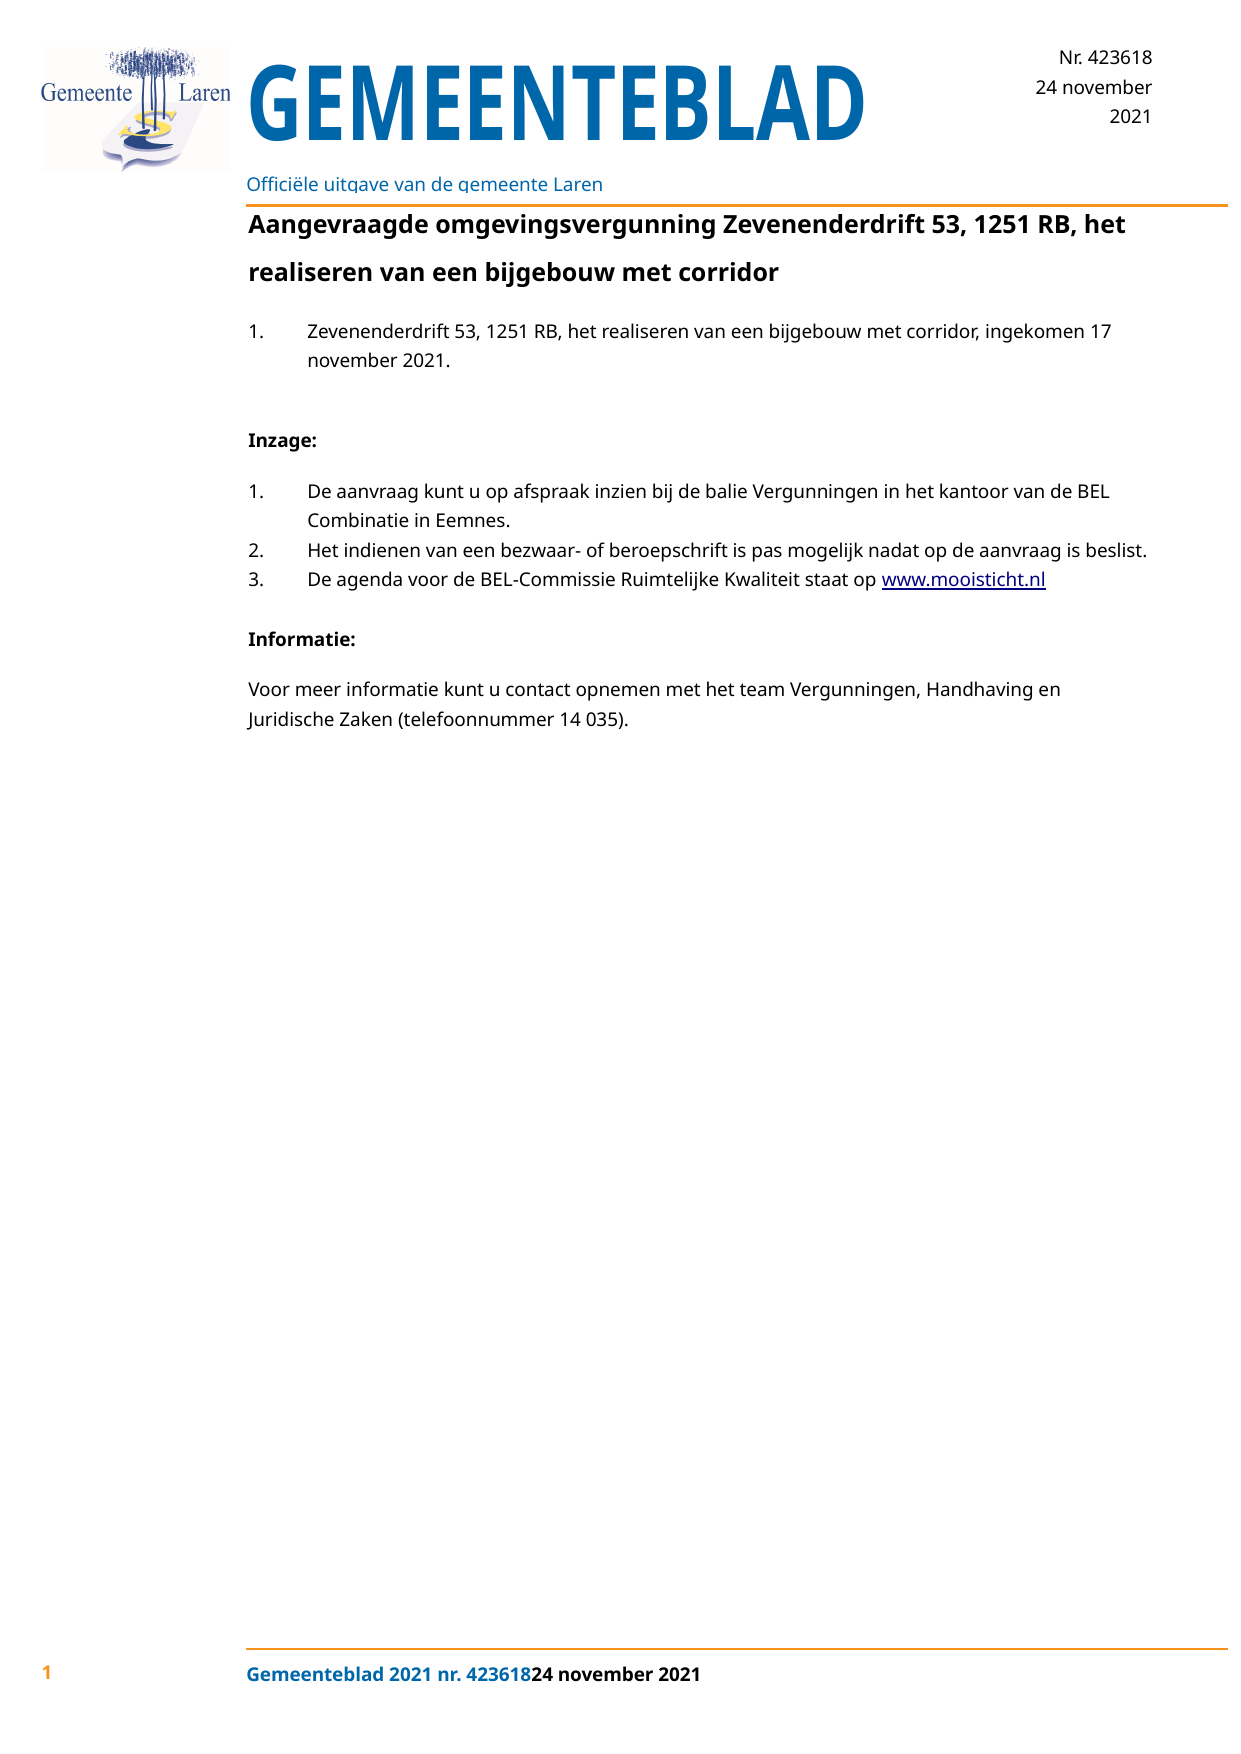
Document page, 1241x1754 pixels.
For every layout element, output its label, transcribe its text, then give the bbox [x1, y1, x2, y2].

text Inzage: [248, 427, 1152, 453]
list De aanvraag kunt u op afspraak inzien bij de balie Vergunningen in het kantoor van de BEL Combinatie in Eemnes. [248, 478, 1152, 533]
picture [41, 47, 231, 172]
list Zevenenderdrift 53, 1251 RB, het realiseren van een bijgebouw met corridor, ingekomen 17 november 2021. [248, 318, 1152, 373]
text Aangevraagde omgevingsvergunning Zevenenderdrift 53, 1251 RB, het realiseren van een bijgebouw met corridor [248, 207, 1152, 288]
list Het indienen van een bezwaar- of beroepschrift is pas mogelijk nadat op de aanvraag is beslist. [248, 537, 1152, 563]
text Voor meer informatie kunt u contact opnemen met het team Vergunningen, Handhaving en Juridische Zaken (telefoonnummer 14 035). [248, 676, 1152, 732]
text Informatie: [248, 626, 1152, 652]
list De agenda voor de BEL-Commissie Ruimtelijke Kwaliteit staat op www.mooisticht.nl [248, 567, 1152, 592]
